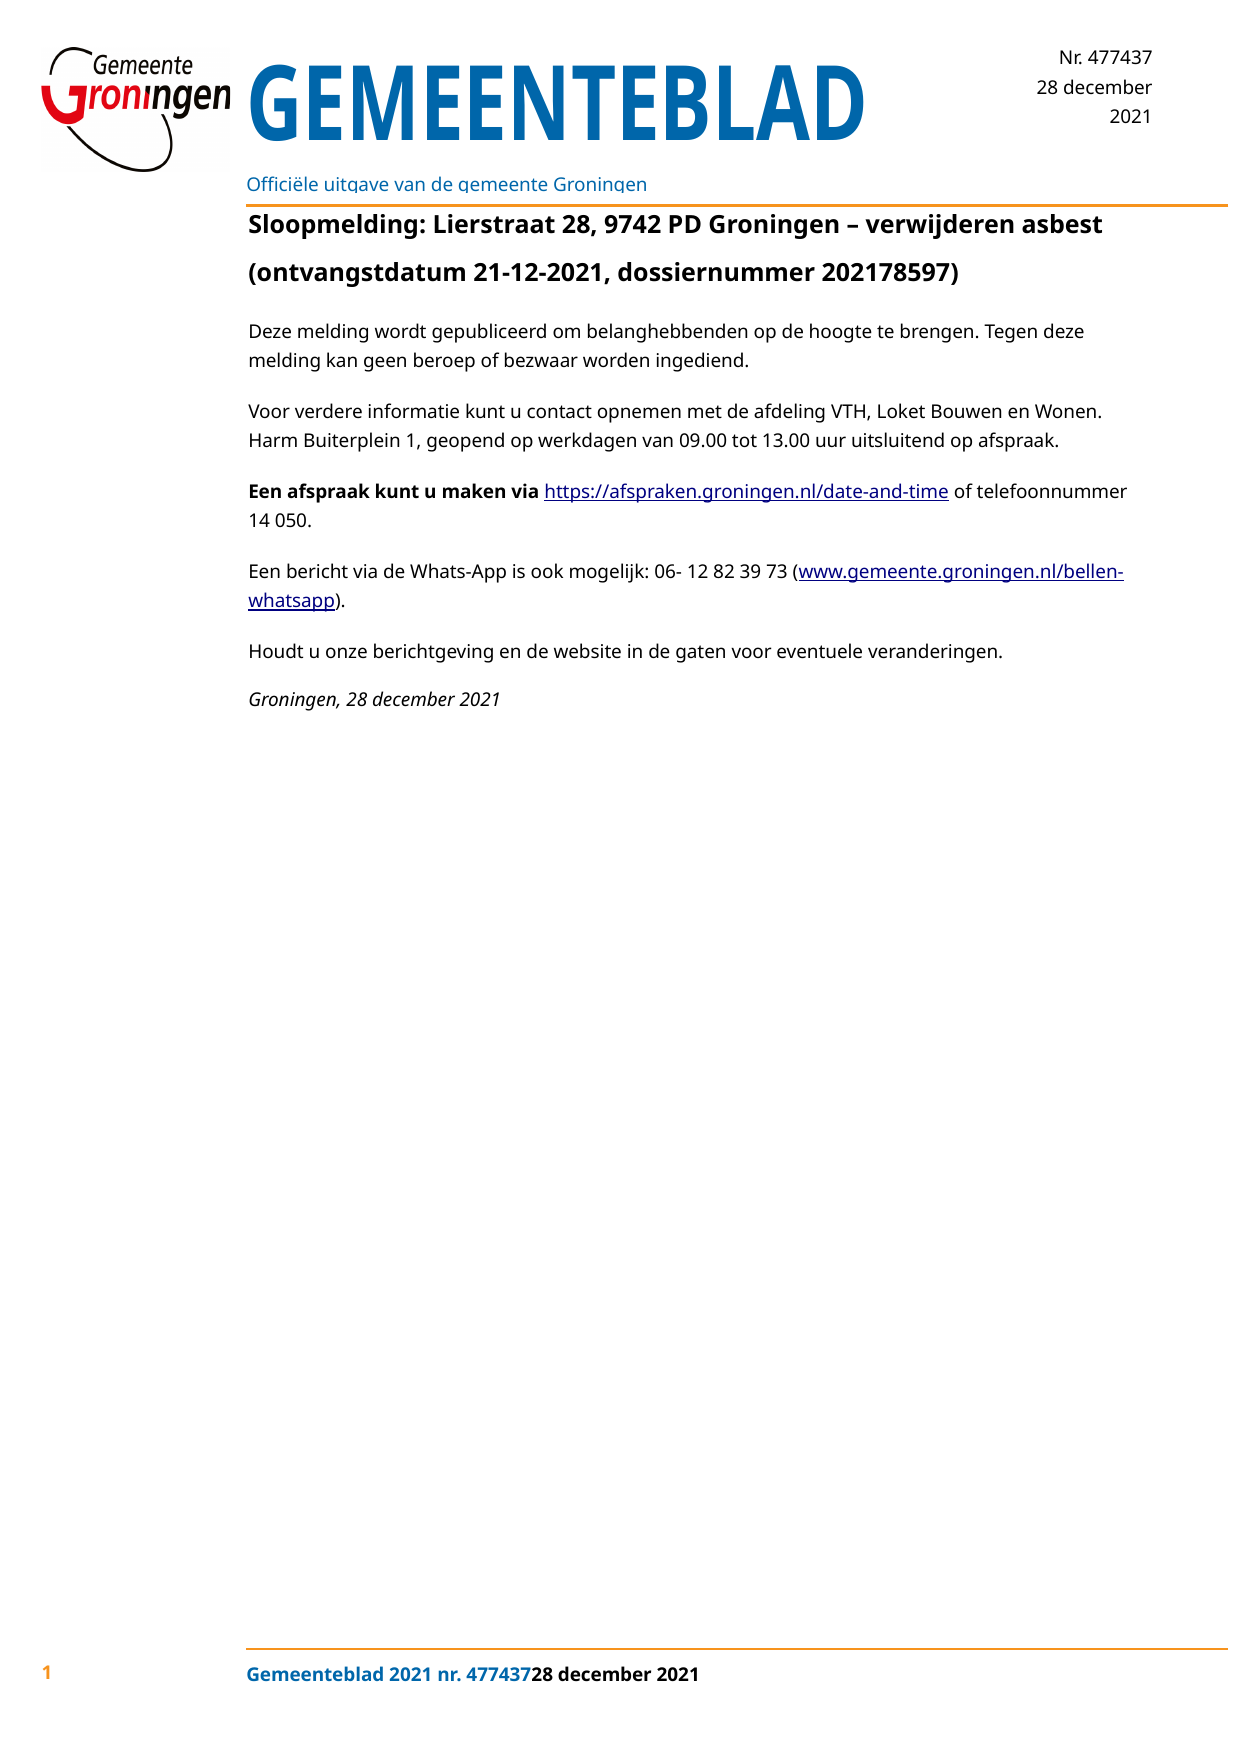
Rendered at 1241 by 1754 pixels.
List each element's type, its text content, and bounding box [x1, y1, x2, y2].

text Een bericht via de Whats-App is ook mogelijk: 06- 12 82 39 73 (www.gemeente.groningen.nl/bellen-whatsapp). [248, 558, 1152, 613]
text Groningen, 28 december 2021 [248, 686, 1152, 711]
text Een afspraak kunt u maken via https://afspraken.groningen.nl/date-and-time of telefoonnummer 14 050. [248, 478, 1152, 533]
text Sloopmelding: Lierstraat 28, 9742 PD Groningen – verwijderen asbest (ontvangstdatum 21-12-2021, dossiernummer 202178597) [248, 207, 1152, 288]
picture [41, 47, 231, 172]
text Houdt u onze berichtgeving en de website in de gaten voor eventuele veranderingen. [248, 638, 1152, 664]
text Deze melding wordt gepubliceerd om belanghebbenden op de hoogte te brengen. Tegen deze melding kan geen beroep of bezwaar worden ingediend. [248, 318, 1152, 373]
text Voor verdere informatie kunt u contact opnemen met de afdeling VTH, Loket Bouwen en Wonen. Harm Buiterplein 1, geopend op werkdagen van 09.00 tot 13.00 uur uitsluitend op afspraak. [248, 398, 1152, 453]
